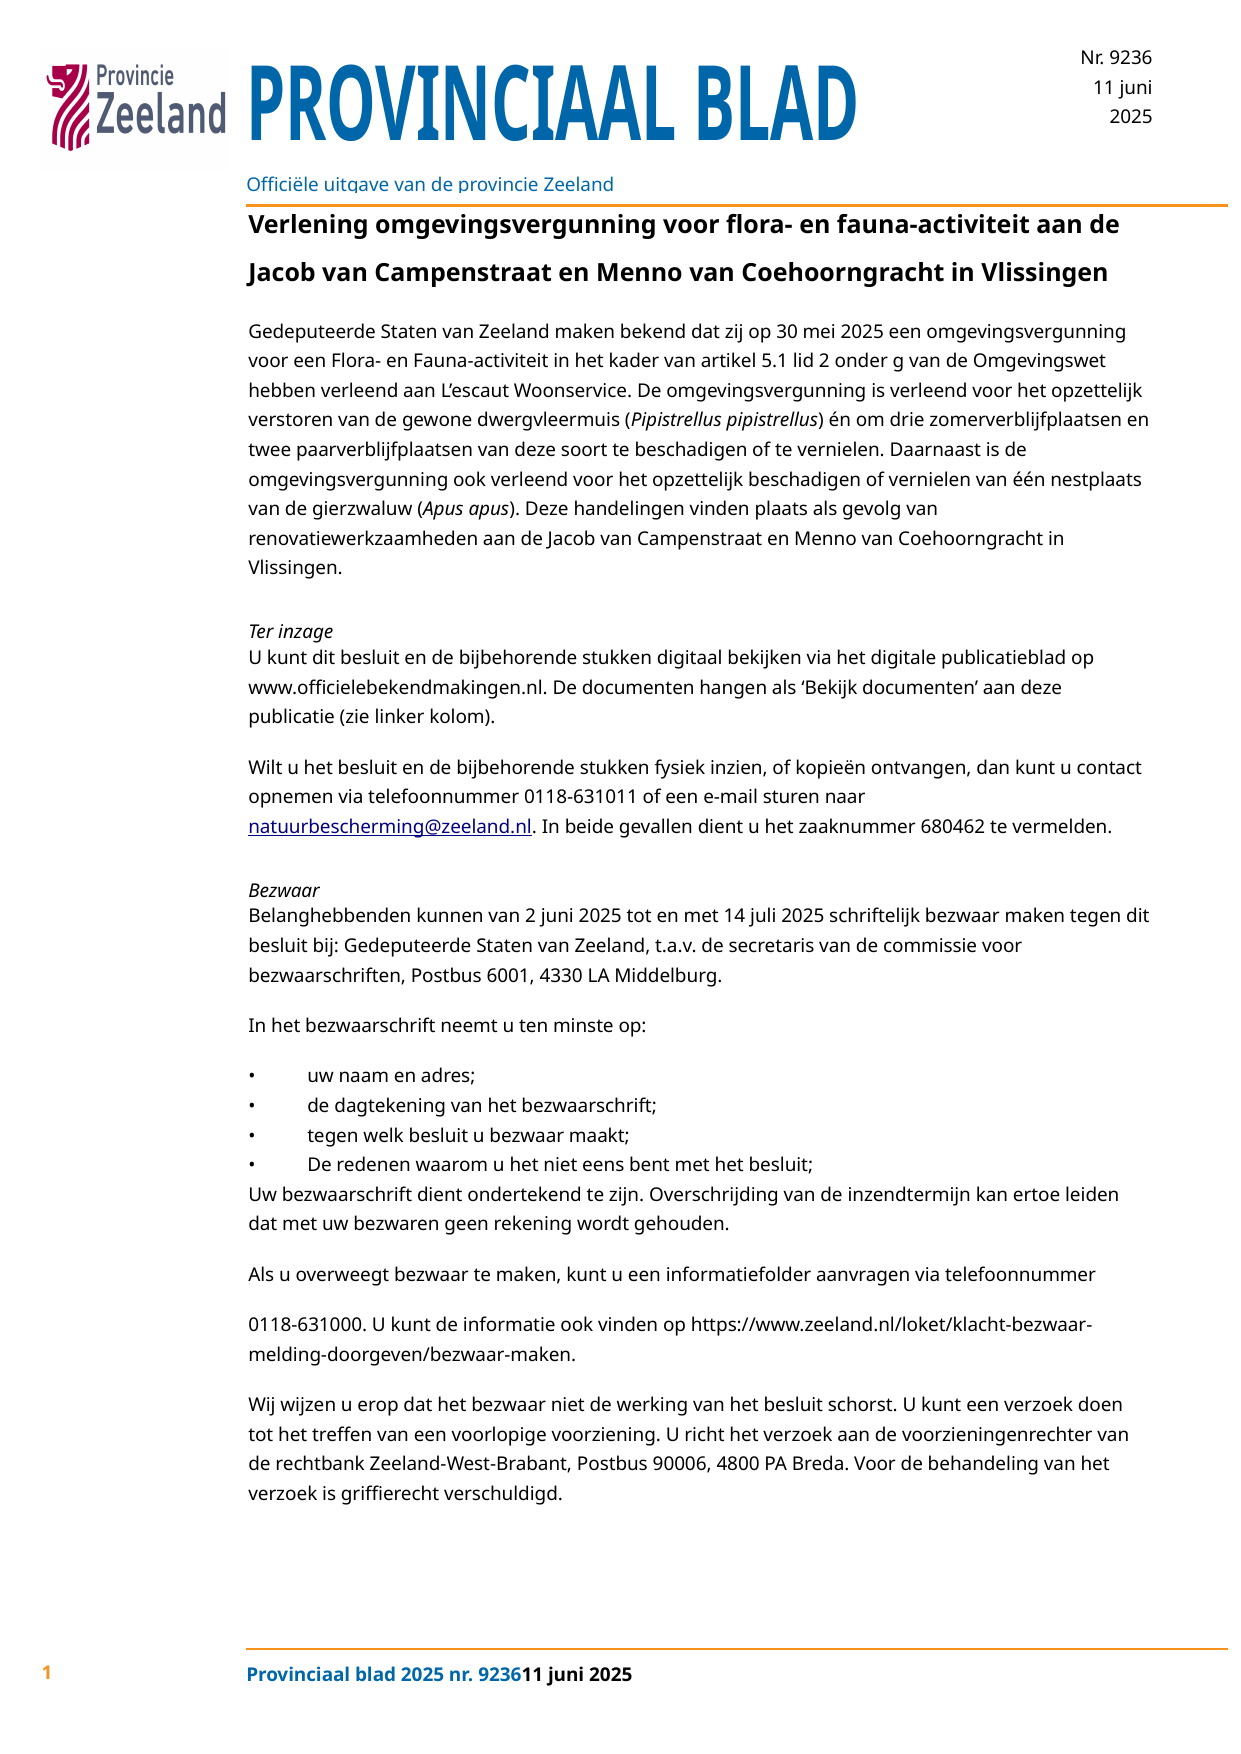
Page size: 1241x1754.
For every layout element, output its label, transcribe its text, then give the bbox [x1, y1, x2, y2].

text Ter inzage [248, 618, 1152, 644]
text U kunt dit besluit en de bijbehorende stukken digitaal bekijken via het digitale publicatieblad op www.officielebekendmakingen.nl. De documenten hangen als ‘Bekijk documenten’ aan deze publicatie (zie linker kolom). [248, 644, 1152, 729]
text Wij wijzen u erop dat het bezwaar niet de werking van het besluit schorst. U kunt een verzoek doen tot het treffen van een voorlopige voorziening. U richt het verzoek aan de voorzieningenrechter van de rechtbank Zeeland-West-Brabant, Postbus 90006, 4800 PA Breda. Voor de behandeling van het verzoek is griffierecht verschuldigd. [248, 1391, 1152, 1506]
list de dagtekening van het bezwaarschrift; [248, 1092, 1152, 1118]
text Wilt u het besluit en de bijbehorende stukken fysiek inzien, of kopieën ontvangen, dan kunt u contact opnemen via telefoonnummer 0118-631011 of een e-mail sturen naar natuurbescherming@zeeland.nl. In beide gevallen dient u het zaaknummer 680462 te vermelden. [248, 754, 1152, 839]
text 0118-631000. U kunt de informatie ook vinden op https://www.zeeland.nl/loket/klacht-bezwaar-melding-doorgeven/bezwaar-maken. [248, 1311, 1152, 1367]
text Als u overweegt bezwaar te maken, kunt u een informatiefolder aanvragen via telefoonnummer [248, 1261, 1152, 1287]
text Uw bezwaarschrift dient ondertekend te zijn. Overschrijding van de inzendtermijn kan ertoe leiden dat met uw bezwaren geen rekening wordt gehouden. [248, 1181, 1152, 1236]
text In het bezwaarschrift neemt u ten minste op: [248, 1012, 1152, 1038]
text Gedeputeerde Staten van Zeeland maken bekend dat zij op 30 mei 2025 een omgevingsvergunning voor een Flora- en Fauna-activiteit in het kader van artikel 5.1 lid 2 onder g van de Omgevingswet hebben verleend aan L’escaut Woonservice. De omgevingsvergunning is verleend voor het opzettelijk verstoren van de gewone dwergvleermuis (Pipistrellus pipistrellus) én om drie zomerverblijfplaatsen en twee paarverblijfplaatsen van deze soort te beschadigen of te vernielen. Daarnaast is de omgevingsvergunning ook verleend voor het opzettelijk beschadigen of vernielen van één nestplaats van de gierzwaluw (Apus apus). Deze handelingen vinden plaats als gevolg van renovatiewerkzaamheden aan de Jacob van Campenstraat en Menno van Coehoorngracht in Vlissingen. [248, 318, 1152, 580]
text Belanghebbenden kunnen van 2 juni 2025 tot en met 14 juli 2025 schriftelijk bezwaar maken tegen dit besluit bij: Gedeputeerde Staten van Zeeland, t.a.v. de secretaris van de commissie voor bezwaarschriften, Postbus 6001, 4330 LA Middelburg. [248, 903, 1152, 988]
list De redenen waarom u het niet eens bent met het besluit; [248, 1151, 1152, 1177]
text Verlening omgevingsvergunning voor flora- en fauna-activiteit aan de Jacob van Campenstraat en Menno van Coehoorngracht in Vlissingen [248, 207, 1152, 288]
list uw naam en adres; [248, 1063, 1152, 1088]
text Bezwaar [248, 877, 1152, 903]
list tegen welk besluit u bezwaar maakt; [248, 1122, 1152, 1148]
picture [41, 47, 231, 172]
